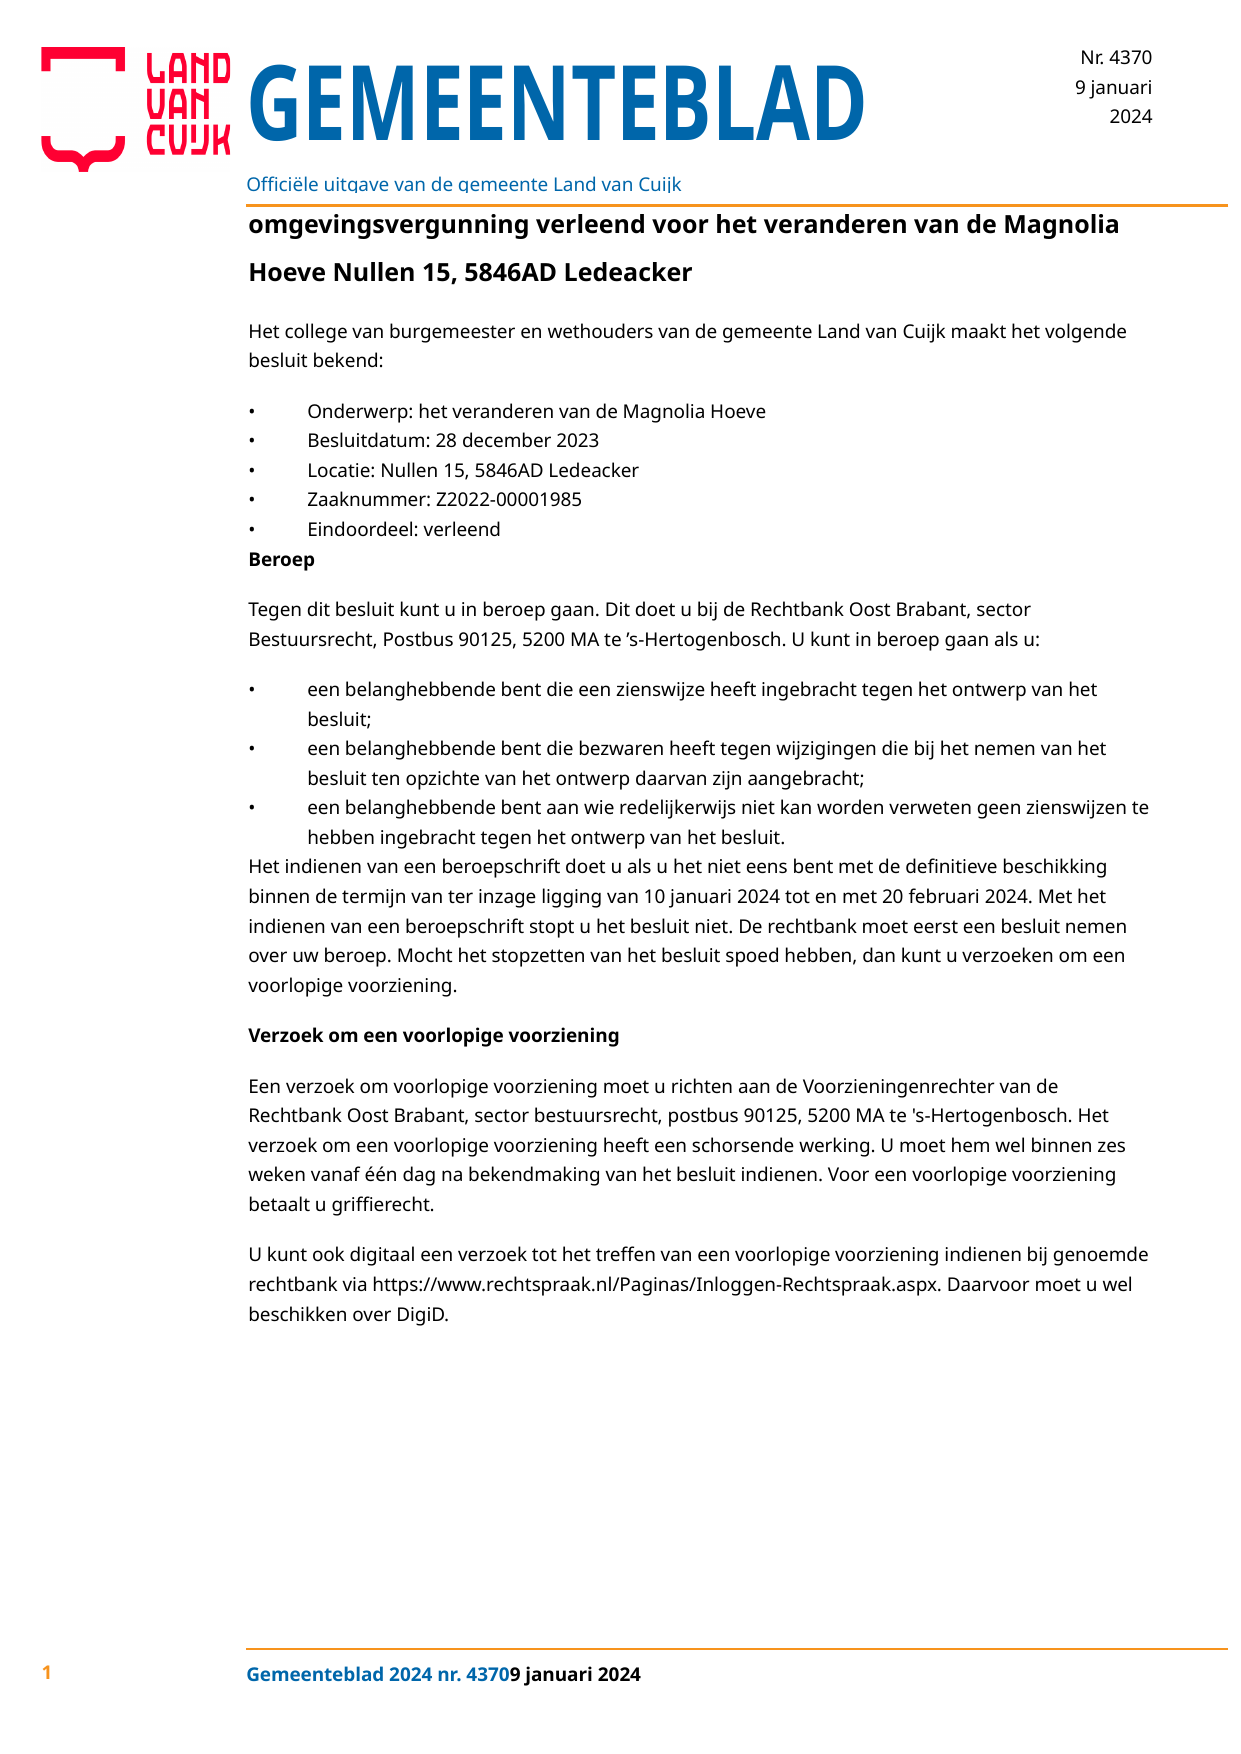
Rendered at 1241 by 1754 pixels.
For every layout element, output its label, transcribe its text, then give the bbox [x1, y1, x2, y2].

text Verzoek om een voorlopige voorziening [248, 1022, 1152, 1048]
list een belanghebbende bent die een zienswijze heeft ingebracht tegen het ontwerp van het besluit; [248, 676, 1152, 732]
text Een verzoek om voorlopige voorziening moet u richten aan de Voorzieningenrechter van de Rechtbank Oost Brabant, sector bestuursrecht, postbus 90125, 5200 MA te 's-Hertogenbosch. Het verzoek om een voorlopige voorziening heeft een schorsende werking. U moet hem wel binnen zes weken vanaf één dag na bekendmaking van het besluit indienen. Voor een voorlopige voorziening betaalt u griffierecht. [248, 1073, 1152, 1217]
list een belanghebbende bent aan wie redelijkerwijs niet kan worden verweten geen zienswijzen te hebben ingebracht tegen het ontwerp van het besluit. [248, 794, 1152, 850]
list Zaaknummer: Z2022-00001985 [248, 487, 1152, 512]
list Besluitdatum: 28 december 2023 [248, 427, 1152, 453]
list een belanghebbende bent die bezwaren heeft tegen wijzigingen die bij het nemen van het besluit ten opzichte van het ontwerp daarvan zijn aangebracht; [248, 735, 1152, 791]
text Het indienen van een beroepschrift doet u als u het niet eens bent met de definitieve beschikking binnen de termijn van ter inzage ligging van 10 januari 2024 tot en met 20 februari 2024. Met het indienen van een beroepschrift stopt u het besluit niet. De rechtbank moet eerst een besluit nemen over uw beroep. Mocht het stopzetten van het besluit spoed hebben, dan kunt u verzoeken om een voorlopige voorziening. [248, 854, 1152, 998]
list Locatie: Nullen 15, 5846AD Ledeacker [248, 457, 1152, 483]
list Eindoordeel: verleend [248, 516, 1152, 542]
text Tegen dit besluit kunt u in beroep gaan. Dit doet u bij de Rechtbank Oost Brabant, sector Bestuursrecht, Postbus 90125, 5200 MA te ’s-Hertogenbosch. U kunt in beroep gaan als u: [248, 596, 1152, 652]
text Het college van burgemeester en wethouders van de gemeente Land van Cuijk maakt het volgende besluit bekend: [248, 318, 1152, 373]
text U kunt ook digitaal een verzoek tot het treffen van een voorlopige voorziening indienen bij genoemde rechtbank via https://www.rechtspraak.nl/Paginas/Inloggen-Rechtspraak.aspx. Daarvoor moet u wel beschikken over DigiD. [248, 1242, 1152, 1327]
text omgevingsvergunning verleend voor het veranderen van de Magnolia Hoeve Nullen 15, 5846AD Ledeacker [248, 207, 1152, 288]
list Onderwerp: het veranderen van de Magnolia Hoeve [248, 398, 1152, 424]
picture [41, 47, 231, 172]
text Beroep [248, 546, 1152, 572]
